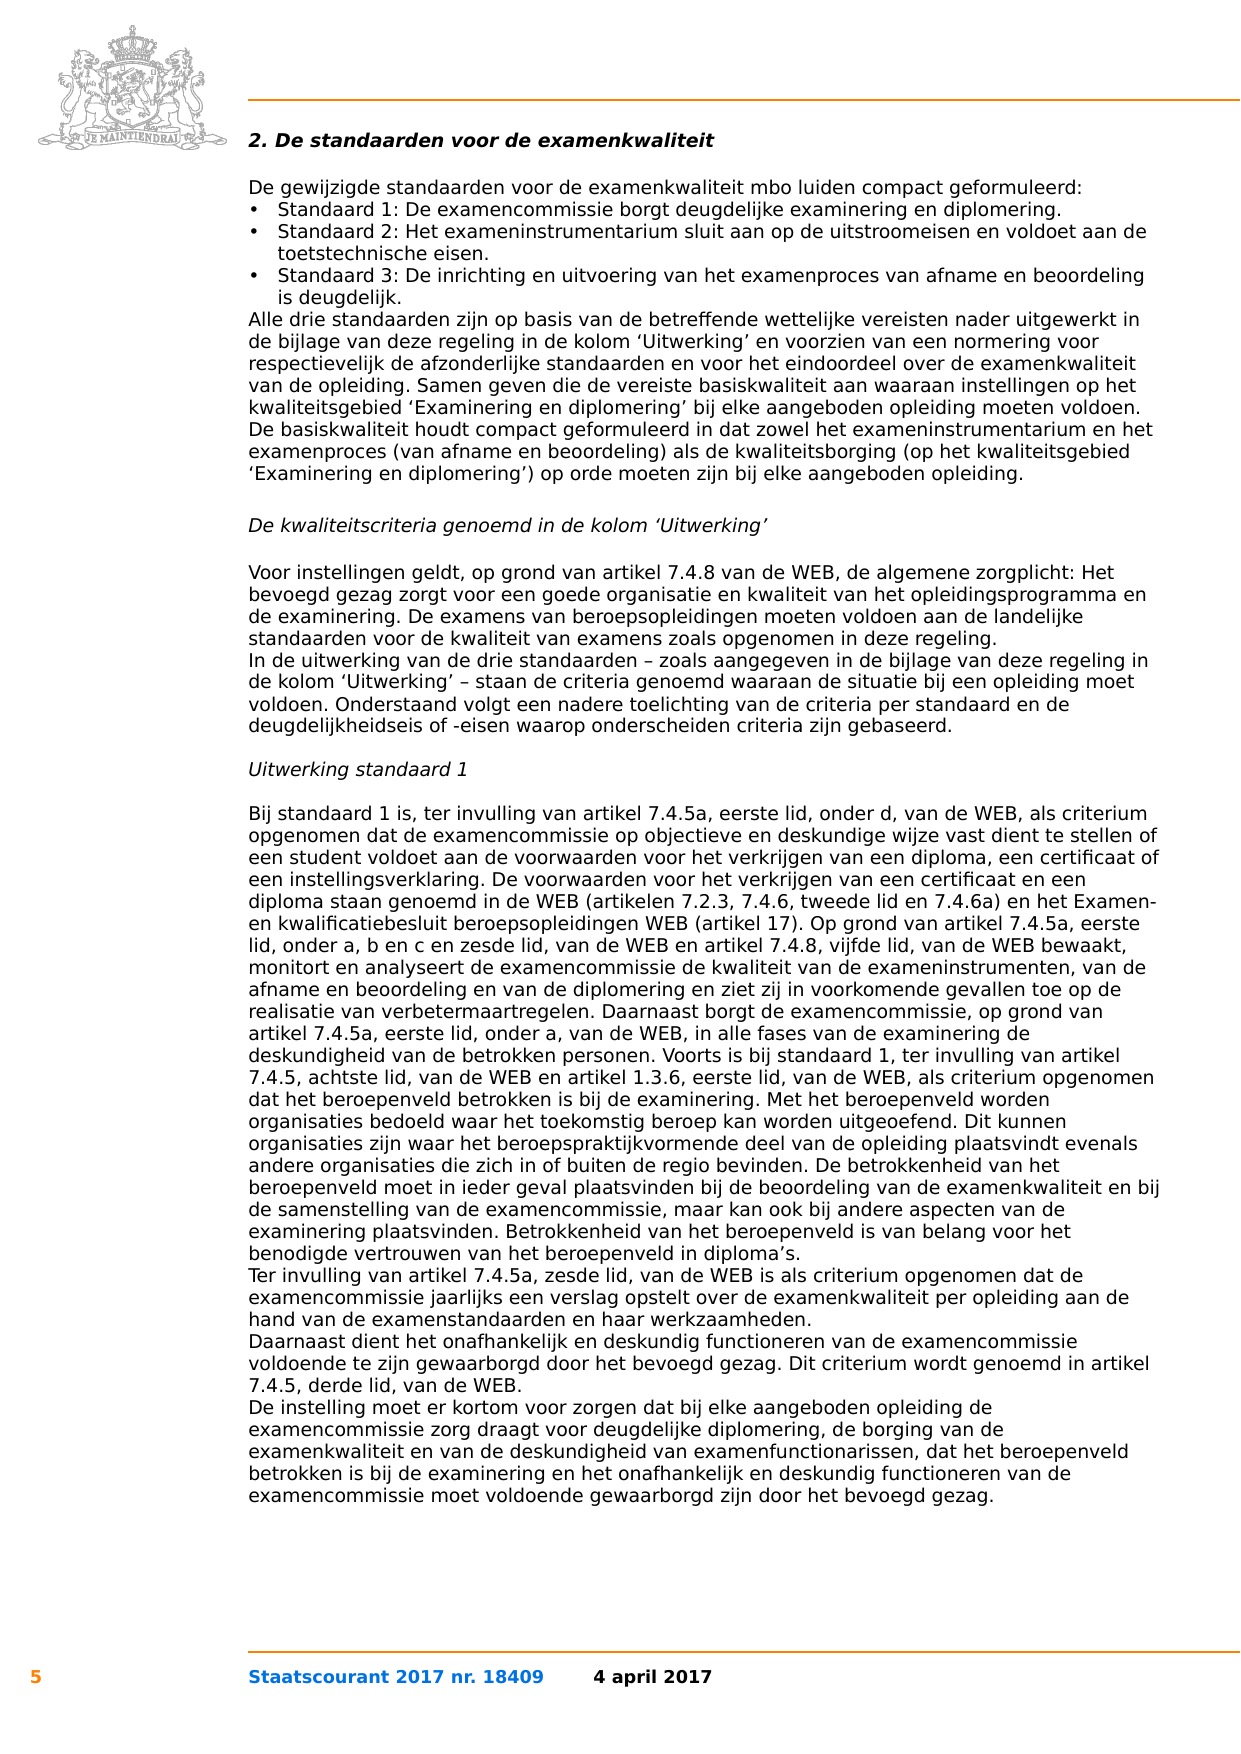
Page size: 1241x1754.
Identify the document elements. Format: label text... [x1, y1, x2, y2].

text Bij standaard 1 is, ter invulling van artikel 7.4.5a, eerste lid, onder d, van de WEB, als criterium opgenomen dat de examencommissie op objectieve en deskundige wijze vast dient te stellen of een student voldoet aan de voorwaarden voor het verkrijgen van een diploma, een certificaat of een instellingsverklaring. De voorwaarden voor het verkrijgen van een certificaat en een diploma staan genoemd in de WEB (artikelen 7.2.3, 7.4.6, tweede lid en 7.4.6a) en het Examen- en kwalificatiebesluit beroepsopleidingen WEB (artikel 17). Op grond van artikel 7.4.5a, eerste lid, onder a, b en c en zesde lid, van de WEB en artikel 7.4.8, vijfde lid, van de WEB bewaakt, monitort en analyseert de examencommissie de kwaliteit van de exameninstrumenten, van de afname en beoordeling en van de diplomering en ziet zij in voorkomende gevallen toe op de realisatie van verbetermaartregelen. Daarnaast borgt de examencommissie, op grond van artikel 7.4.5a, eerste lid, onder a, van de WEB, in alle fases van de examinering de deskundigheid van de betrokken personen. Voorts is bij standaard 1, ter invulling van artikel 7.4.5, achtste lid, van de WEB en artikel 1.3.6, eerste lid, van de WEB, als criterium opgenomen dat het beroepenveld betrokken is bij de examinering. Met het beroepenveld worden organisaties bedoeld waar het toekomstig beroep kan worden uitgeoefend. Dit kunnen organisaties zijn waar het beroepspraktijkvormende deel van de opleiding plaatsvindt evenals andere organisaties die zich in of buiten de regio bevinden. De betrokkenheid van het beroepenveld moet in ieder geval plaatsvinden bij de beoordeling van de examenkwaliteit en bij de samenstelling van de examencommissie, maar kan ook bij andere aspecten van de examinering plaatsvinden. Betrokkenheid van het beroepenveld is van belang voor het benodigde vertrouwen van het beroepenveld in diploma’s. [248, 803, 1163, 1265]
text De gewijzigde standaarden voor de examenkwaliteit mbo luiden compact geformuleerd: [248, 177, 1163, 199]
text Ter invulling van artikel 7.4.5a, zesde lid, van de WEB is als criterium opgenomen dat de examencommissie jaarlijks een verslag opstelt over de examenkwaliteit per opleiding aan de hand van de examenstandaarden en haar werkzaamheden. [248, 1265, 1163, 1331]
text Alle drie standaarden zijn op basis van de betreffende wettelijke vereisten nader uitgewerkt in de bijlage van deze regeling in de kolom ‘Uitwerking’ en voorzien van een normering voor respectievelijk de afzonderlijke standaarden en voor het eindoordeel over de examenkwaliteit van de opleiding. Samen geven die de vereiste basiskwaliteit aan waaraan instellingen op het kwaliteitsgebied ‘Examinering en diplomering’ bij elke aangeboden opleiding moeten voldoen. [248, 309, 1163, 419]
subtitle Uitwerking standaard 1 [248, 759, 1163, 781]
text Voor instellingen geldt, op grond van artikel 7.4.8 van de WEB, de algemene zorgplicht: Het bevoegd gezag zorgt voor een goede organisatie en kwaliteit van het opleidingsprogramma en de examinering. De examens van beroepsopleidingen moeten voldoen aan de landelijke standaarden voor de kwaliteit van examens zoals opgenomen in deze regeling. [248, 562, 1163, 649]
text Daarnaast dient het onafhankelijk en deskundig functioneren van de examencommissie voldoende te zijn gewaarborgd door het bevoegd gezag. Dit criterium wordt genoemd in artikel 7.4.5, derde lid, van de WEB. [248, 1331, 1163, 1397]
text • Standaard 2: Het exameninstrumentarium sluit aan op de uitstroomeisen en voldoet aan de toetstechnische eisen. [248, 221, 1163, 265]
text • Standaard 1: De examencommissie borgt deugdelijke examinering en diplomering. [248, 199, 1163, 221]
text • Standaard 3: De inrichting en uitvoering van het examenproces van afname en beoordeling is deugdelijk. [248, 265, 1163, 309]
text De instelling moet er kortom voor zorgen dat bij elke aangeboden opleiding de examencommissie zorg draagt voor deugdelijke diplomering, de borging van de examenkwaliteit en van de deskundigheid van examenfunctionarissen, dat het beroepenveld betrokken is bij de examinering en het onafhankelijk en deskundig functioneren van de examencommissie moet voldoende gewaarborgd zijn door het bevoegd gezag. [248, 1397, 1163, 1506]
subtitle 2. De standaarden voor de examenkwaliteit [248, 130, 1163, 152]
text De basiskwaliteit houdt compact geformuleerd in dat zowel het exameninstrumentarium en het examenproces (van afname en beoordeling) als de kwaliteitsborging (op het kwaliteitsgebied ‘Examinering en diplomering’) op orde moeten zijn bij elke aangeboden opleiding. [248, 419, 1163, 484]
text In de uitwerking van de drie standaarden – zoals aangegeven in de bijlage van deze regeling in de kolom ‘Uitwerking’ – staan de criteria genoemd waaraan de situatie bij een opleiding moet voldoen. Onderstaand volgt een nadere toelichting van de criteria per standaard en de deugdelijkheidseis of -eisen waarop onderscheiden criteria zijn gebaseerd. [248, 649, 1163, 737]
subtitle De kwaliteitscriteria genoemd in de kolom ‘Uitwerking’ [248, 514, 1163, 537]
picture [38, 25, 227, 150]
